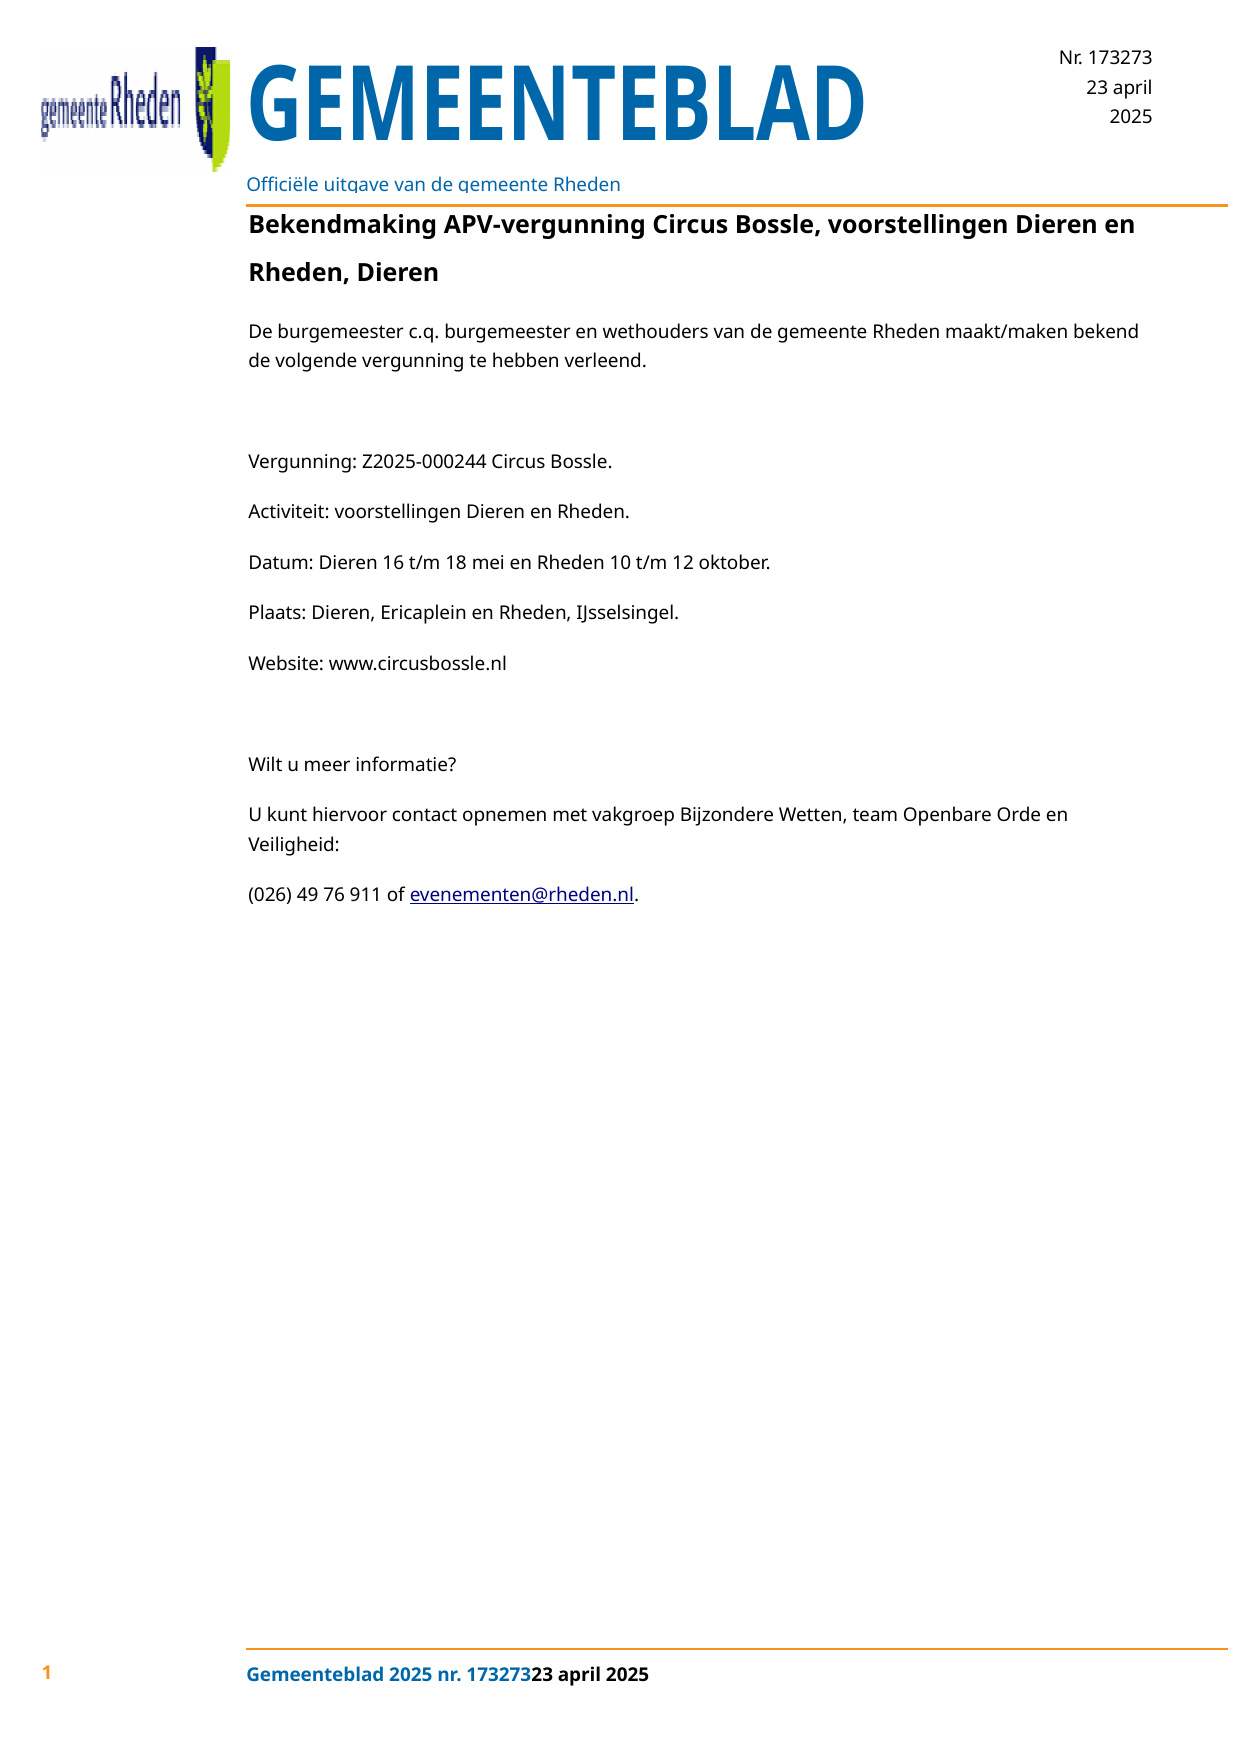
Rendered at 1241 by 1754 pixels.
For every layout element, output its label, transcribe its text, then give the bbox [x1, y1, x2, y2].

text De burgemeester c.q. burgemeester en wethouders van de gemeente Rheden maakt/maken bekend de volgende vergunning te hebben verleend. [248, 318, 1152, 373]
text U kunt hiervoor contact opnemen met vakgroep Bijzondere Wetten, team Openbare Orde en Veiligheid: [248, 801, 1152, 857]
text (026) 49 76 911 of evenementen@rheden.nl. [248, 881, 1152, 907]
text Activiteit: voorstellingen Dieren en Rheden. [248, 499, 1152, 524]
text Vergunning: Z2025-000244 Circus Bossle. [248, 448, 1152, 474]
text Wilt u meer informatie? [248, 751, 1152, 777]
text Datum: Dieren 16 t/m 18 mei en Rheden 10 t/m 12 oktober. [248, 549, 1152, 575]
text Website: www.circusbossle.nl [248, 650, 1152, 676]
text Plaats: Dieren, Ericaplein en Rheden, IJsselsingel. [248, 599, 1152, 625]
text Bekendmaking APV-vergunning Circus Bossle, voorstellingen Dieren en Rheden, Dieren [248, 207, 1152, 288]
picture [41, 47, 231, 172]
